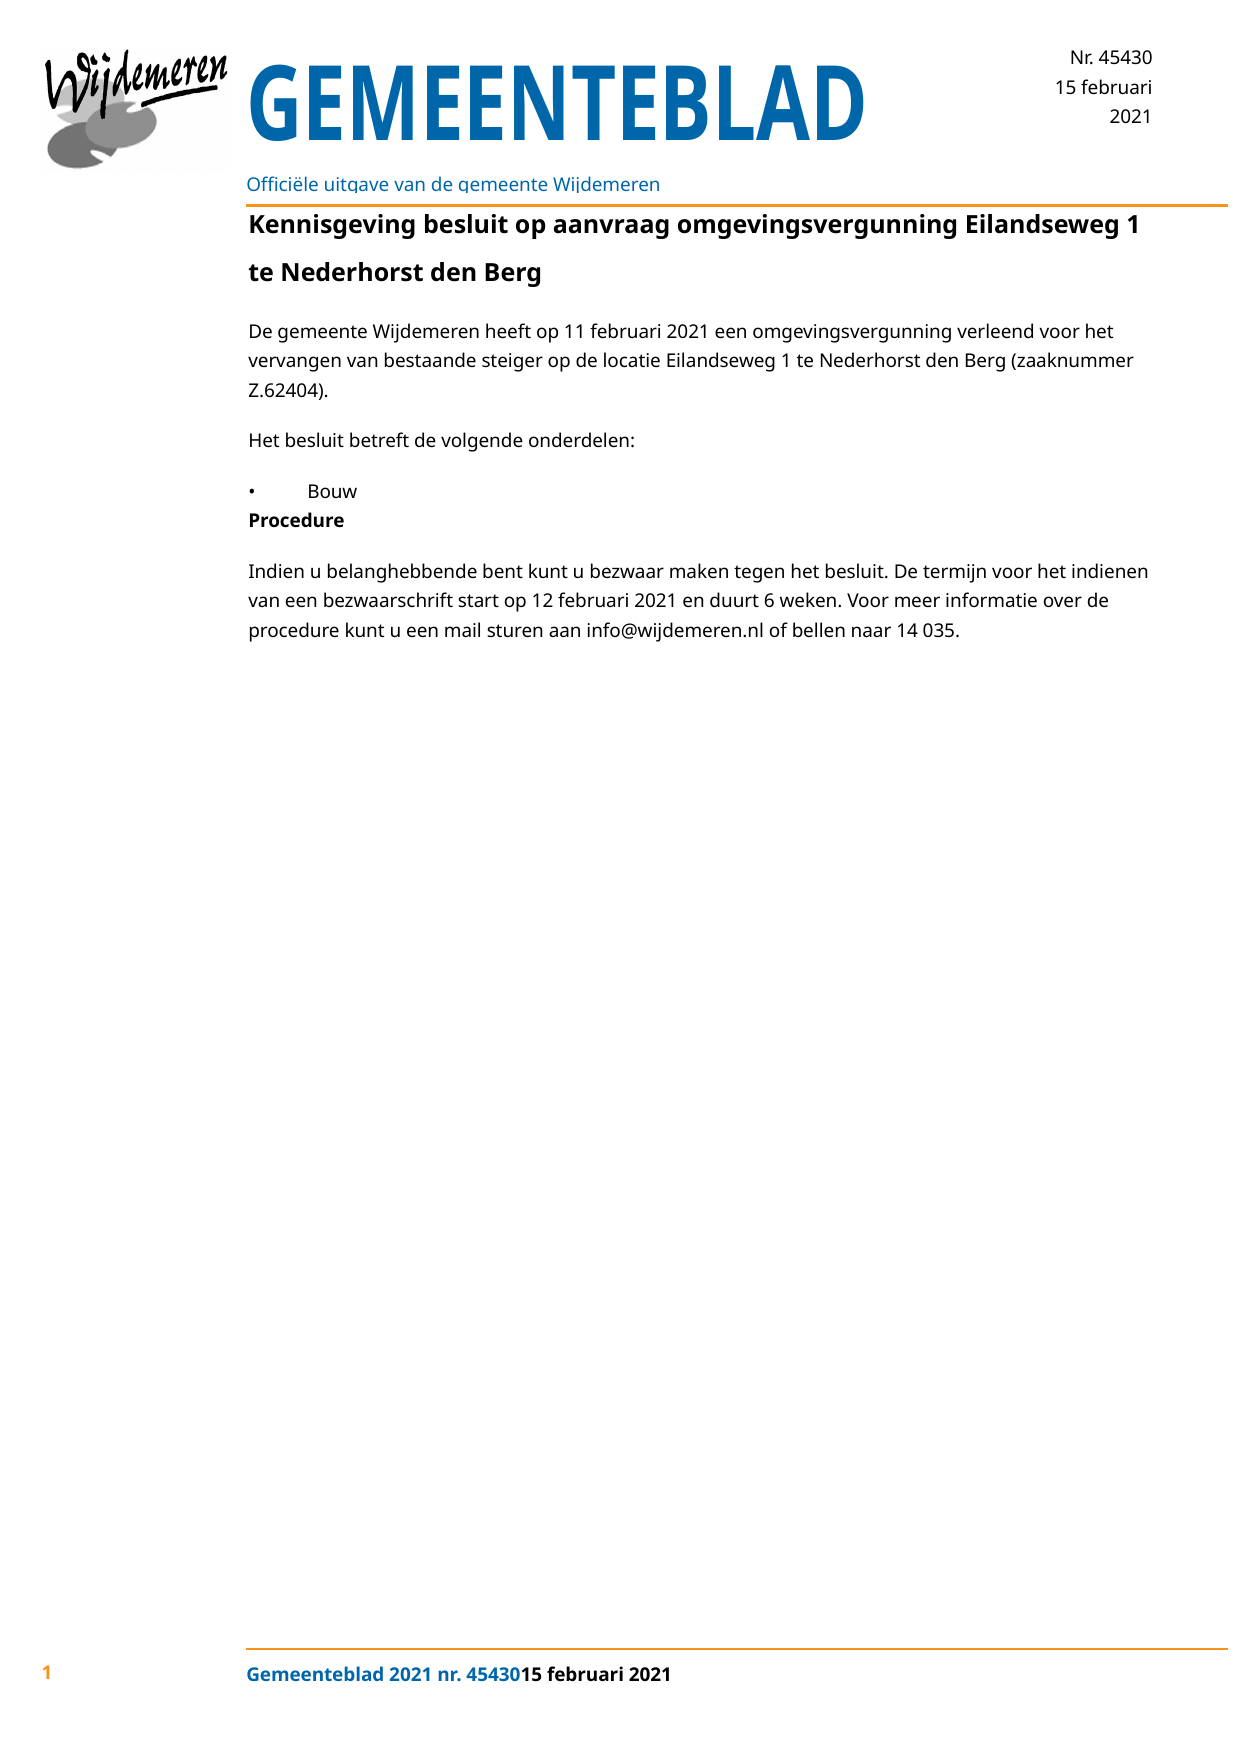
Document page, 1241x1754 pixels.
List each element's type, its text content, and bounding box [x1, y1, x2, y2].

text Indien u belanghebbende bent kunt u bezwaar maken tegen het besluit. De termijn voor het indienen van een bezwaarschrift start op 12 februari 2021 en duurt 6 weken. Voor meer informatie over de procedure kunt u een mail sturen aan info@wijdemeren.nl of bellen naar 14 035. [248, 558, 1152, 643]
picture [41, 47, 231, 172]
text Kennisgeving besluit op aanvraag omgevingsvergunning Eilandseweg 1 te Nederhorst den Berg [248, 207, 1152, 288]
text Het besluit betreft de volgende onderdelen: [248, 427, 1152, 453]
text Procedure [248, 507, 1152, 533]
list Bouw [248, 478, 1152, 504]
text De gemeente Wijdemeren heeft op 11 februari 2021 een omgevingsvergunning verleend voor het vervangen van bestaande steiger op de locatie Eilandseweg 1 te Nederhorst den Berg (zaaknummer Z.62404). [248, 318, 1152, 403]
